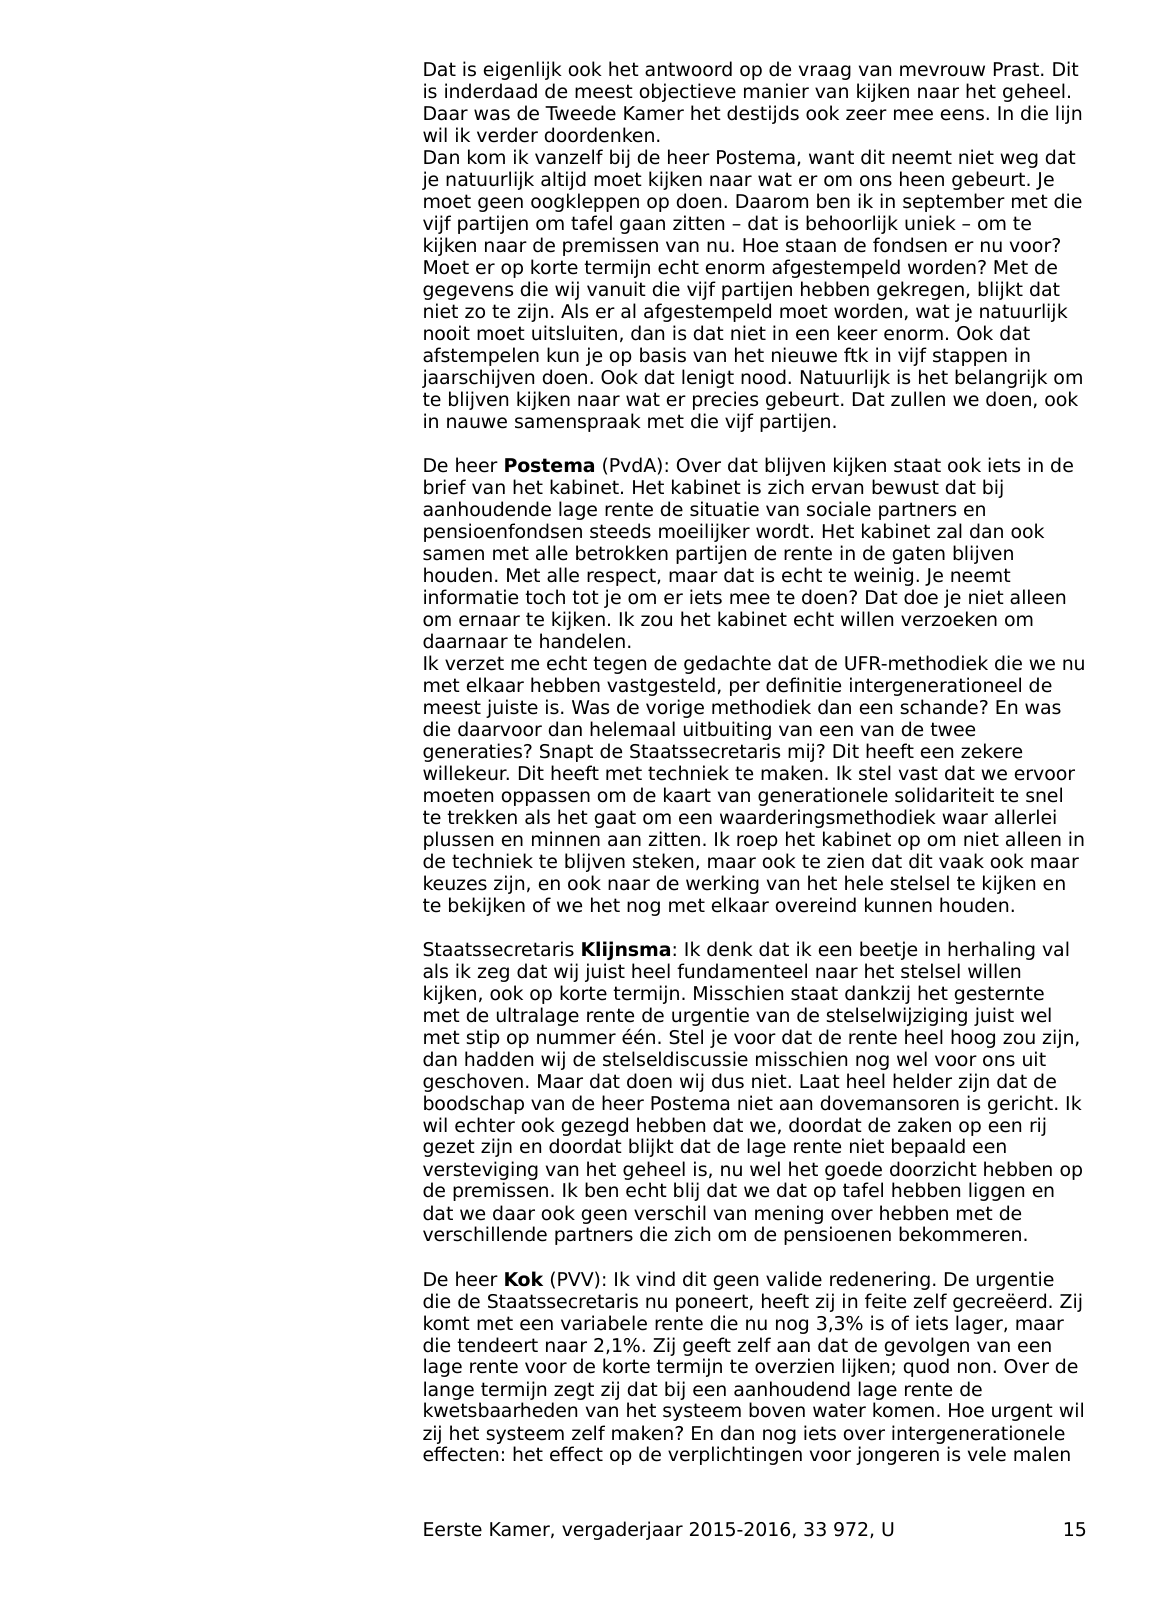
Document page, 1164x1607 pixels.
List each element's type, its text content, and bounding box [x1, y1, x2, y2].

text De heer Postema (PvdA): Over dat blijven kijken staat ook iets in de brief van het kabinet. Het kabinet is zich ervan bewust dat bij aanhoudende lage rente de situatie van sociale partners en pensioenfondsen steeds moeilijker wordt. Het kabinet zal dan ook samen met alle betrokken partijen de rente in de gaten blijven houden. Met alle respect, maar dat is echt te weinig. Je neemt informatie toch tot je om er iets mee te doen? Dat doe je niet alleen om ernaar te kijken. Ik zou het kabinet echt willen verzoeken om daarnaar te handelen. [422, 455, 1087, 653]
text Dan kom ik vanzelf bij de heer Postema, want dit neemt niet weg dat je natuurlijk altijd moet kijken naar wat er om ons heen gebeurt. Je moet geen oogkleppen op doen. Daarom ben ik in september met die vijf partijen om tafel gaan zitten – dat is behoorlijk uniek – om te kijken naar de premissen van nu. Hoe staan de fondsen er nu voor? Moet er op korte termijn echt enorm afgestempeld worden? Met de gegevens die wij vanuit die vijf partijen hebben gekregen, blijkt dat niet zo te zijn. Als er al afgestempeld moet worden, wat je natuurlijk nooit moet uitsluiten, dan is dat niet in een keer enorm. Ook dat afstempelen kun je op basis van het nieuwe ftk in vijf stappen in jaarschijven doen. Ook dat lenigt nood. Natuurlijk is het belangrijk om te blijven kijken naar wat er precies gebeurt. Dat zullen we doen, ook in nauwe samenspraak met die vijf partijen. [422, 147, 1087, 433]
text Ik verzet me echt tegen de gedachte dat de UFR-methodiek die we nu met elkaar hebben vastgesteld, per definitie intergenerationeel de meest juiste is. Was de vorige methodiek dan een schande? En was die daarvoor dan helemaal uitbuiting van een van de twee generaties? Snapt de Staatssecretaris mij? Dit heeft een zekere willekeur. Dit heeft met techniek te maken. Ik stel vast dat we ervoor moeten oppassen om de kaart van generationele solidariteit te snel te trekken als het gaat om een waarderingsmethodiek waar allerlei plussen en minnen aan zitten. Ik roep het kabinet op om niet alleen in de techniek te blijven steken, maar ook te zien dat dit vaak ook maar keuzes zijn, en ook naar de werking van het hele stelsel te kijken en te bekijken of we het nog met elkaar overeind kunnen houden. [422, 653, 1087, 916]
text Dat is eigenlijk ook het antwoord op de vraag van mevrouw Prast. Dit is inderdaad de meest objectieve manier van kijken naar het geheel. Daar was de Tweede Kamer het destijds ook zeer mee eens. In die lijn wil ik verder doordenken. [422, 59, 1087, 147]
text Staatssecretaris Klijnsma: Ik denk dat ik een beetje in herhaling val als ik zeg dat wij juist heel fundamenteel naar het stelsel willen kijken, ook op korte termijn. Misschien staat dankzij het gesternte met de ultralage rente de urgentie van de stelselwijziging juist wel met stip op nummer één. Stel je voor dat de rente heel hoog zou zijn, dan hadden wij de stelseldiscussie misschien nog wel voor ons uit geschoven. Maar dat doen wij dus niet. Laat heel helder zijn dat de boodschap van de heer Postema niet aan dovemansoren is gericht. Ik wil echter ook gezegd hebben dat we, doordat de zaken op een rij gezet zijn en doordat blijkt dat de lage rente niet bepaald een versteviging van het geheel is, nu wel het goede doorzicht hebben op de premissen. Ik ben echt blij dat we dat op tafel hebben liggen en dat we daar ook geen verschil van mening over hebben met de verschillende partners die zich om de pensioenen bekommeren. [422, 939, 1087, 1246]
text De heer Kok (PVV): Ik vind dit geen valide redenering. De urgentie die de Staatssecretaris nu poneert, heeft zij in feite zelf gecreëerd. Zij komt met een variabele rente die nu nog 3,3% is of iets lager, maar die tendeert naar 2,1%. Zij geeft zelf aan dat de gevolgen van een lage rente voor de korte termijn te overzien lijken; quod non. Over de lange termijn zegt zij dat bij een aanhoudend lage rente de kwetsbaarheden van het systeem boven water komen. Hoe urgent wil zij het systeem zelf maken? En dan nog iets over intergenerationele effecten: het effect op de verplichtingen voor jongeren is vele malen [422, 1268, 1087, 1466]
